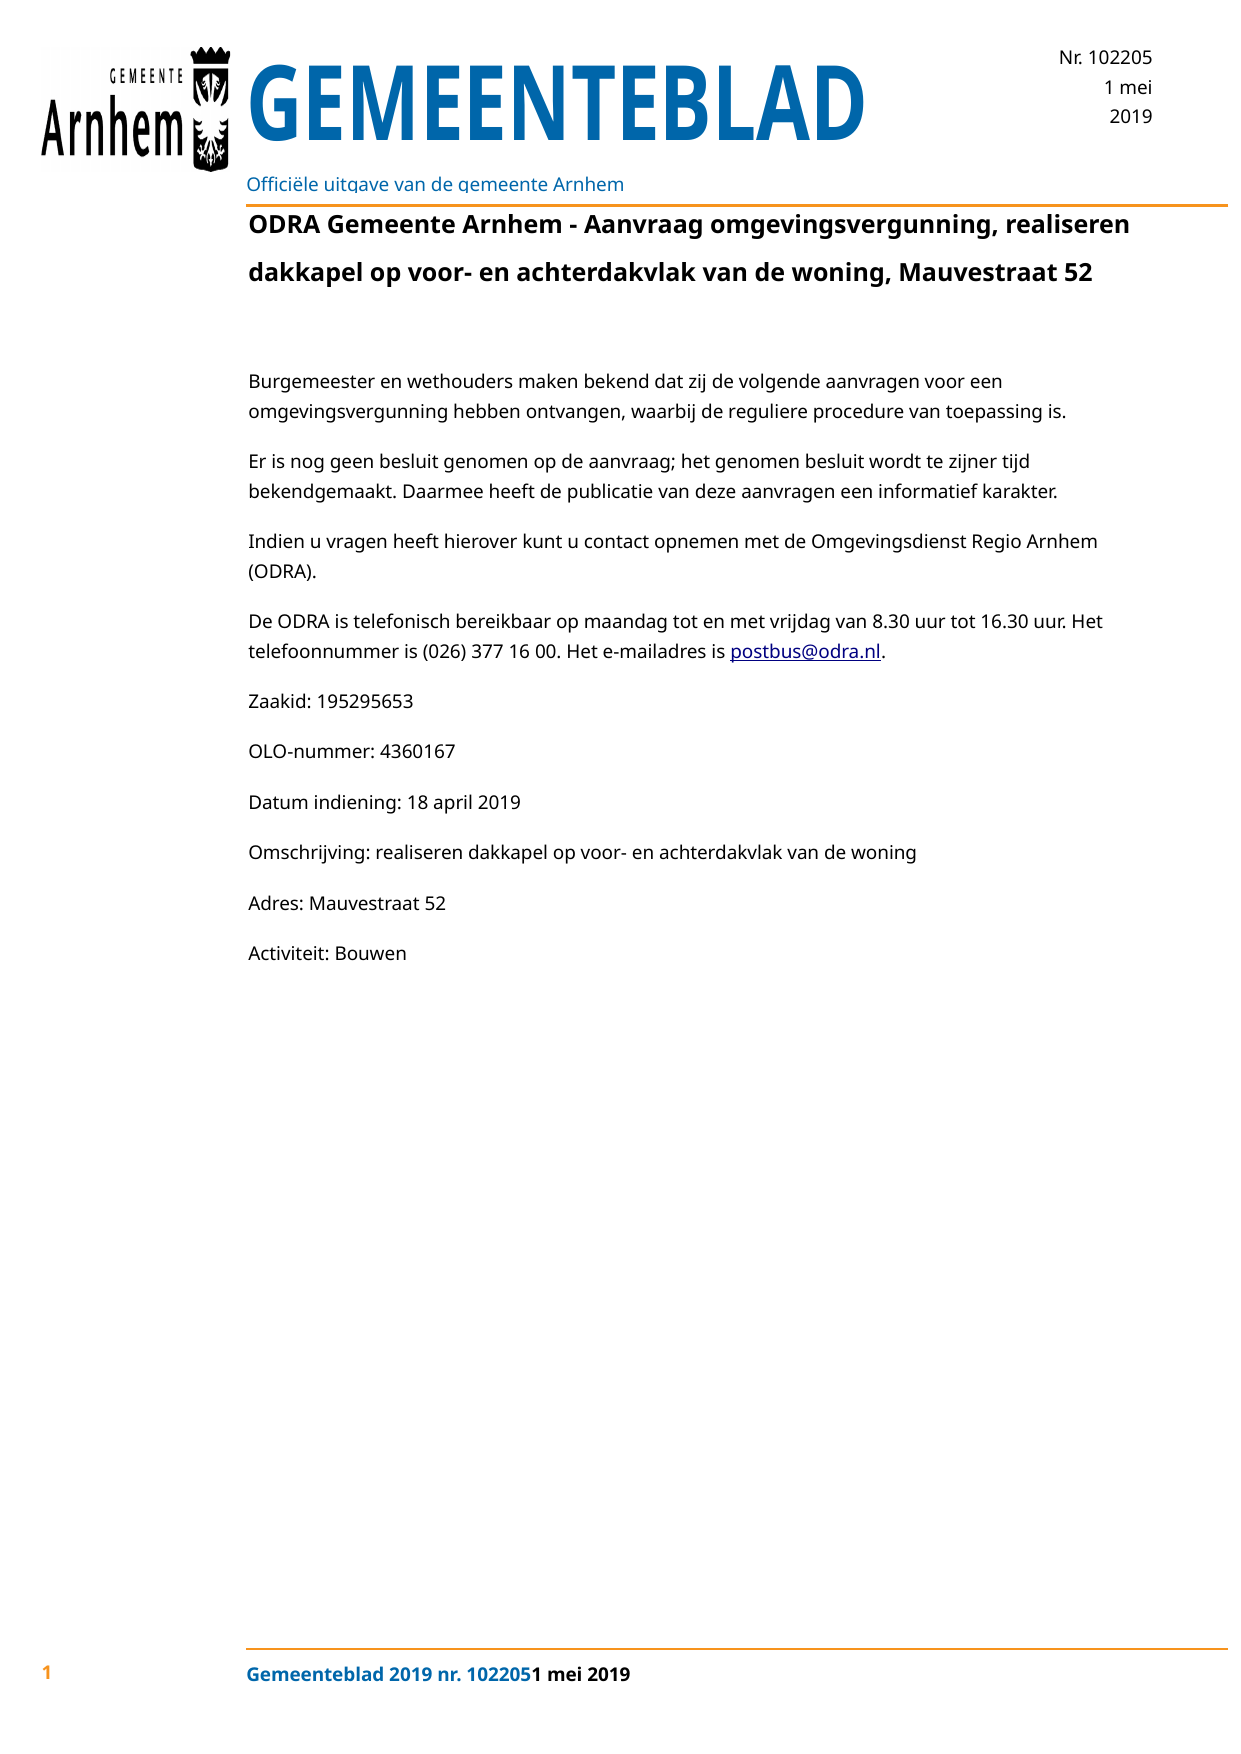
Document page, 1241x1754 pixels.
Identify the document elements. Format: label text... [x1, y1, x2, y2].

text Omschrijving: realiseren dakkapel op voor- en achterdakvlak van de woning [248, 839, 1152, 865]
text De ODRA is telefonisch bereikbaar op maandag tot en met vrijdag van 8.30 uur tot 16.30 uur. Het telefoonnummer is (026) 377 16 00. Het e-mailadres is postbus@odra.nl. [248, 608, 1152, 664]
text Er is nog geen besluit genomen op de aanvraag; het genomen besluit wordt te zijner tijd bekendgemaakt. Daarmee heeft de publicatie van deze aanvragen een informatief karakter. [248, 448, 1152, 504]
text ODRA Gemeente Arnhem - Aanvraag omgevingsvergunning, realiseren dakkapel op voor- en achterdakvlak van de woning, Mauvestraat 52 [248, 207, 1152, 288]
text Adres: Mauvestraat 52 [248, 890, 1152, 916]
picture [41, 47, 231, 172]
text Activiteit: Bouwen [248, 940, 1152, 966]
text Datum indiening: 18 april 2019 [248, 789, 1152, 815]
text Zaakid: 195295653 [248, 688, 1152, 714]
text OLO-nummer: 4360167 [248, 739, 1152, 764]
text Indien u vragen heeft hierover kunt u contact opnemen met de Omgevingsdienst Regio Arnhem (ODRA). [248, 528, 1152, 584]
text Burgemeester en wethouders maken bekend dat zij de volgende aanvragen voor een omgevingsvergunning hebben ontvangen, waarbij de reguliere procedure van toepassing is. [248, 368, 1152, 424]
